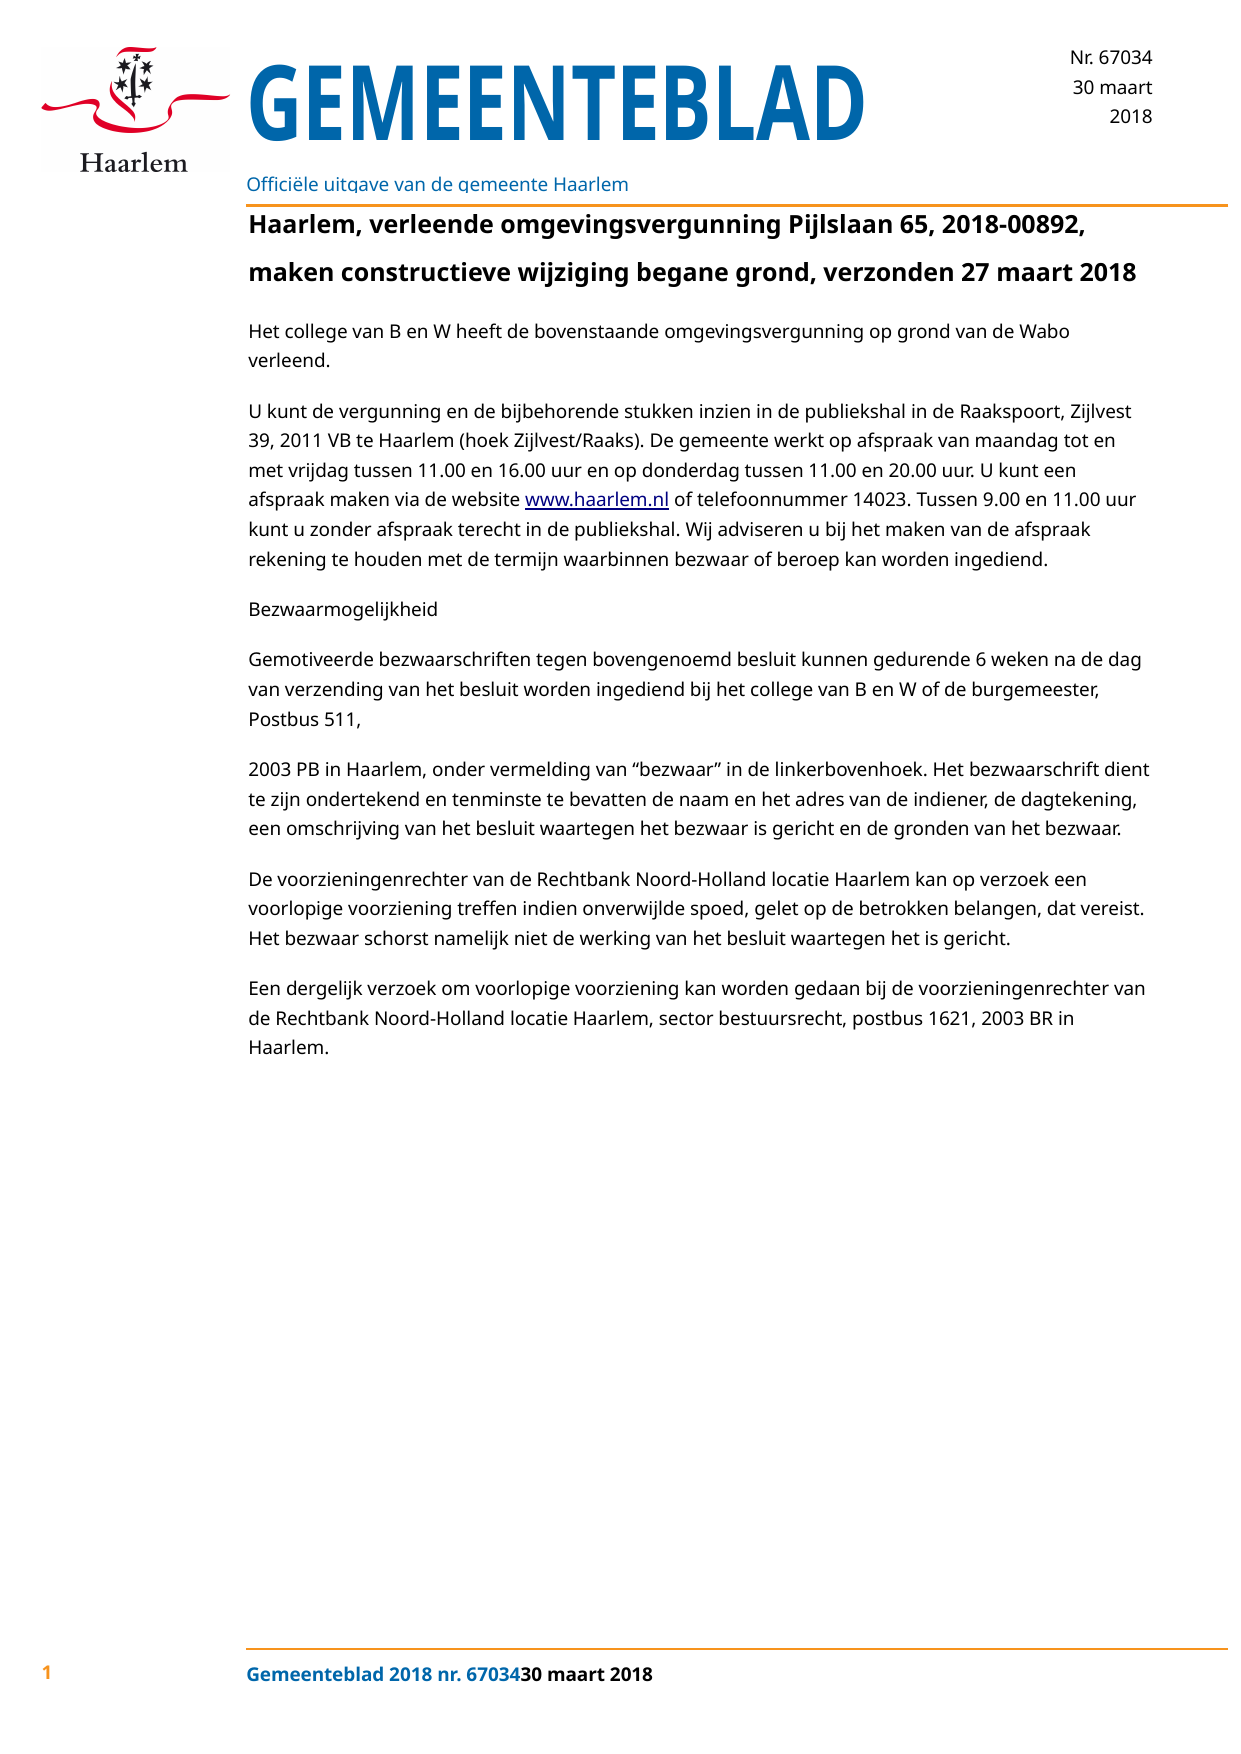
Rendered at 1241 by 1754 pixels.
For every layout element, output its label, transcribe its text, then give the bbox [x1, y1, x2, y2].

text Haarlem, verleende omgevingsvergunning Pijlslaan 65, 2018-00892, maken constructieve wijziging begane grond, verzonden 27 maart 2018 [248, 207, 1152, 288]
text Bezwaarmogelijkheid [248, 596, 1152, 622]
text Het college van B en W heeft de bovenstaande omgevingsvergunning op grond van de Wabo verleend. [248, 318, 1152, 373]
text U kunt de vergunning en de bijbehorende stukken inzien in de publiekshal in de Raakspoort, Zijlvest 39, 2011 VB te Haarlem (hoek Zijlvest/Raaks). De gemeente werkt op afspraak van maandag tot en met vrijdag tussen 11.00 en 16.00 uur en op donderdag tussen 11.00 en 20.00 uur. U kunt een afspraak maken via de website www.haarlem.nl of telefoonnummer 14023. Tussen 9.00 en 11.00 uur kunt u zonder afspraak terecht in de publiekshal. Wij adviseren u bij het maken van de afspraak rekening te houden met de termijn waarbinnen bezwaar of beroep kan worden ingediend. [248, 398, 1152, 572]
picture [41, 47, 231, 172]
text Gemotiveerde bezwaarschriften tegen bovengenoemd besluit kunnen gedurende 6 weken na de dag van verzending van het besluit worden ingediend bij het college van B en W of de burgemeester, Postbus 511, [248, 647, 1152, 732]
text Een dergelijk verzoek om voorlopige voorziening kan worden gedaan bij de voorzieningenrechter van de Rechtbank Noord-Holland locatie Haarlem, sector bestuursrecht, postbus 1621, 2003 BR in Haarlem. [248, 975, 1152, 1060]
text 2003 PB in Haarlem, onder vermelding van “bezwaar” in de linkerbovenhoek. Het bezwaarschrift dient te zijn ondertekend en tenminste te bevatten de naam en het adres van de indiener, de dagtekening, een omschrijving van het besluit waartegen het bezwaar is gericht en de gronden van het bezwaar. [248, 756, 1152, 841]
text De voorzieningenrechter van de Rechtbank Noord-Holland locatie Haarlem kan op verzoek een voorlopige voorziening treffen indien onverwijlde spoed, gelet op de betrokken belangen, dat vereist. Het bezwaar schorst namelijk niet de werking van het besluit waartegen het is gericht. [248, 866, 1152, 951]
